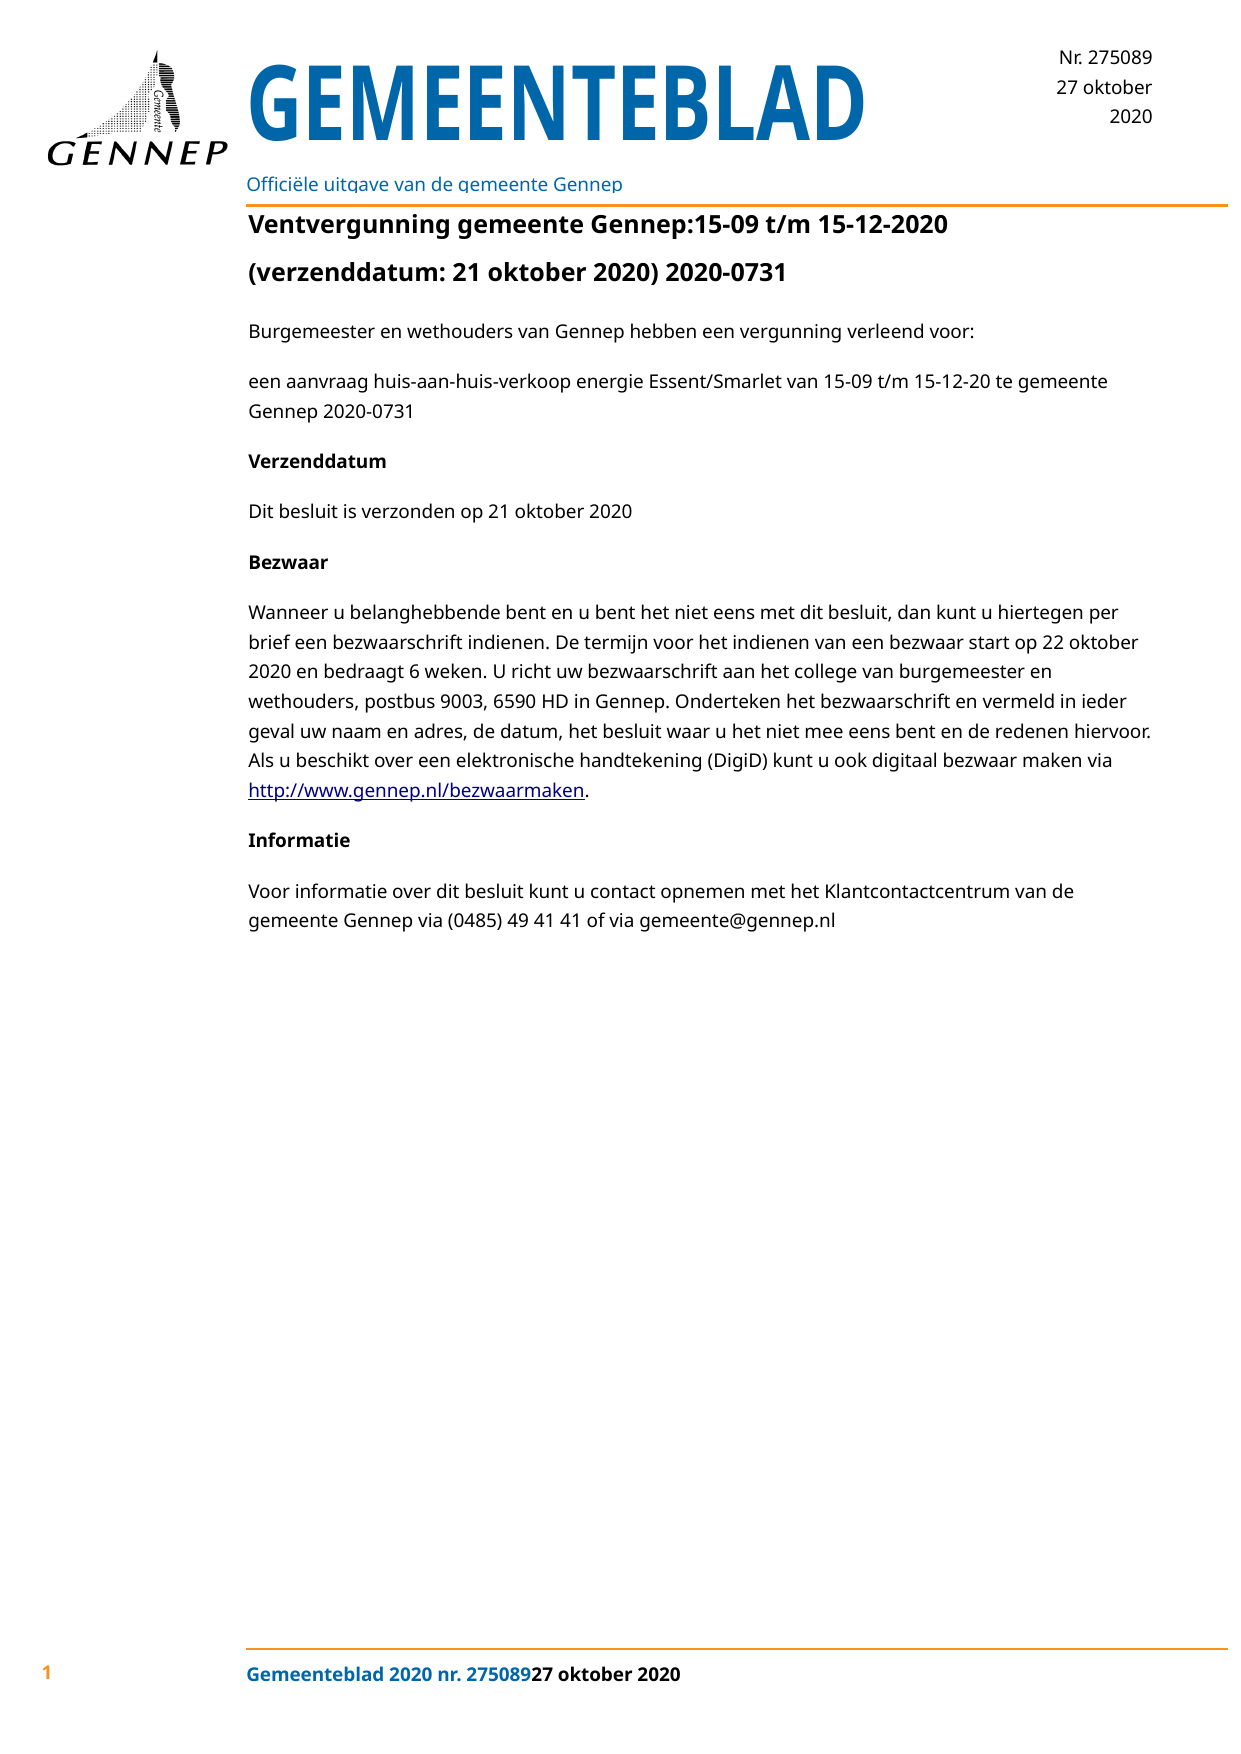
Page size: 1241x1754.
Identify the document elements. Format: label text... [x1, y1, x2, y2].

text Wanneer u belanghebbende bent en u bent het niet eens met dit besluit, dan kunt u hiertegen per brief een bezwaarschrift indienen. De termijn voor het indienen van een bezwaar start op 22 oktober 2020 en bedraagt 6 weken. U richt uw bezwaarschrift aan het college van burgemeester en wethouders, postbus 9003, 6590 HD in Gennep. Onderteken het bezwaarschrift en vermeld in ieder geval uw naam en adres, de datum, het besluit waar u het niet mee eens bent en de redenen hiervoor. Als u beschikt over een elektronische handtekening (DigiD) kunt u ook digitaal bezwaar maken via http://www.gennep.nl/bezwaarmaken. [248, 599, 1152, 803]
text Burgemeester en wethouders van Gennep hebben een vergunning verleend voor: [248, 318, 1152, 344]
text Verzenddatum [248, 448, 1152, 474]
text Informatie [248, 827, 1152, 853]
picture [41, 47, 231, 172]
text een aanvraag huis-aan-huis-verkoop energie Essent/Smarlet van 15-09 t/m 15-12-20 te gemeente Gennep 2020-0731 [248, 368, 1152, 424]
text Bezwaar [248, 549, 1152, 575]
text Voor informatie over dit besluit kunt u contact opnemen met het Klantcontactcentrum van de gemeente Gennep via (0485) 49 41 41 of via gemeente@gennep.nl [248, 878, 1152, 933]
text Dit besluit is verzonden op 21 oktober 2020 [248, 499, 1152, 524]
text Ventvergunning gemeente Gennep:15-09 t/m 15-12-2020 (verzenddatum: 21 oktober 2020) 2020-0731 [248, 207, 1152, 288]
